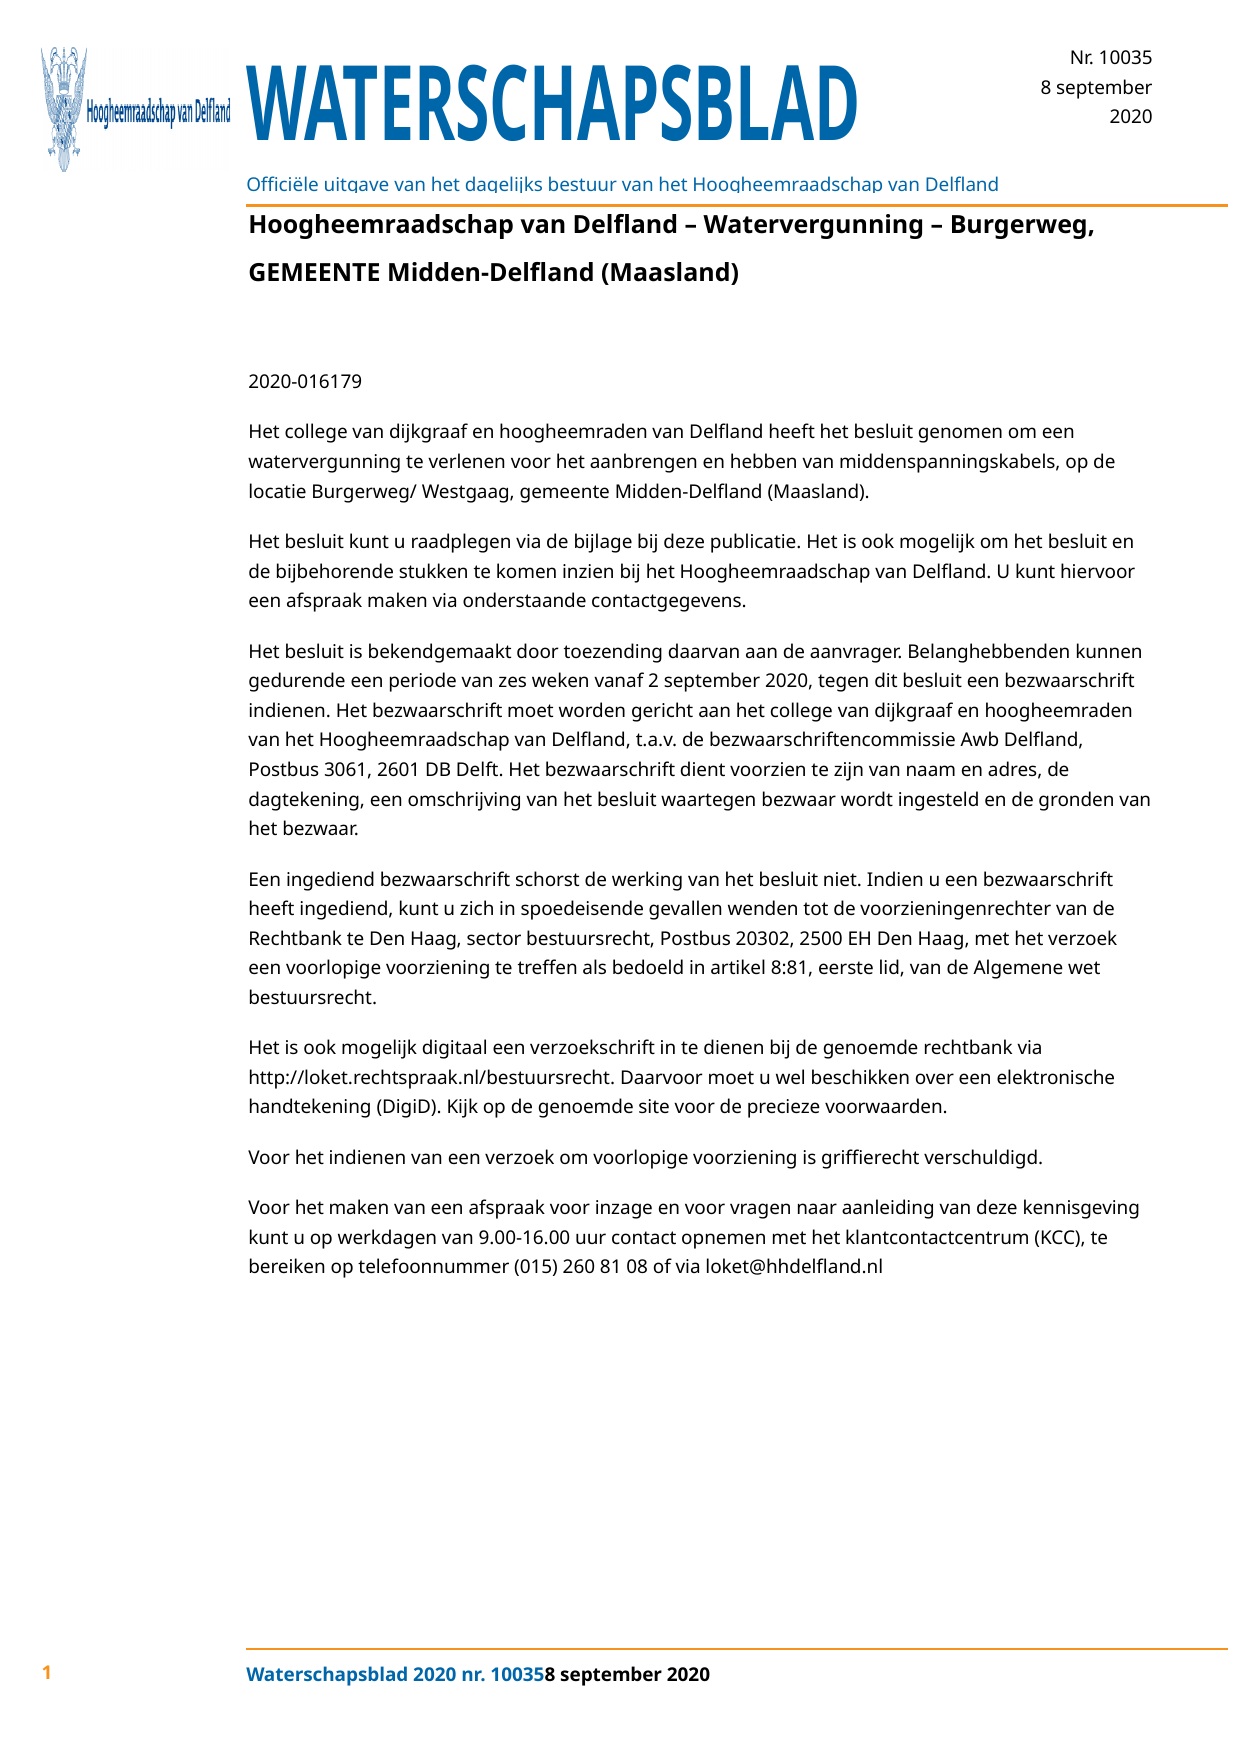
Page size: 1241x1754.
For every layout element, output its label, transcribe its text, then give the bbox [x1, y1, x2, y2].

text Hoogheemraadschap van Delfland – Watervergunning – Burgerweg, GEMEENTE Midden-Delfland (Maasland) [248, 207, 1152, 288]
text Voor het indienen van een verzoek om voorlopige voorziening is griffierecht verschuldigd. [248, 1144, 1152, 1170]
text Voor het maken van een afspraak voor inzage en voor vragen naar aanleiding van deze kennisgeving kunt u op werkdagen van 9.00-16.00 uur contact opnemen met het klantcontactcentrum (KCC), te bereiken op telefoonnummer (015) 260 81 08 of via loket@hhdelfland.nl [248, 1194, 1152, 1279]
text Het besluit is bekendgemaakt door toezending daarvan aan de aanvrager. Belanghebbenden kunnen gedurende een periode van zes weken vanaf 2 september 2020, tegen dit besluit een bezwaarschrift indienen. Het bezwaarschrift moet worden gericht aan het college van dijkgraaf en hoogheemraden van het Hoogheemraadschap van Delfland, t.a.v. de bezwaarschriftencommissie Awb Delfland, Postbus 3061, 2601 DB Delft. Het bezwaarschrift dient voorzien te zijn van naam en adres, de dagtekening, een omschrijving van het besluit waartegen bezwaar wordt ingesteld en de gronden van het bezwaar. [248, 638, 1152, 841]
picture [41, 47, 231, 172]
text Een ingediend bezwaarschrift schorst de werking van het besluit niet. Indien u een bezwaarschrift heeft ingediend, kunt u zich in spoedeisende gevallen wenden tot de voorzieningenrechter van de Rechtbank te Den Haag, sector bestuursrecht, Postbus 20302, 2500 EH Den Haag, met het verzoek een voorlopige voorziening te treffen als bedoeld in artikel 8:81, eerste lid, van de Algemene wet bestuursrecht. [248, 866, 1152, 1010]
text Het besluit kunt u raadplegen via de bijlage bij deze publicatie. Het is ook mogelijk om het besluit en de bijbehorende stukken te komen inzien bij het Hoogheemraadschap van Delfland. U kunt hiervoor een afspraak maken via onderstaande contactgegevens. [248, 528, 1152, 613]
text Het is ook mogelijk digitaal een verzoekschrift in te dienen bij de genoemde rechtbank via http://loket.rechtspraak.nl/bestuursrecht. Daarvoor moet u wel beschikken over een elektronische handtekening (DigiD). Kijk op de genoemde site voor de precieze voorwaarden. [248, 1034, 1152, 1119]
text 2020-016179 [248, 368, 1152, 394]
text Het college van dijkgraaf en hoogheemraden van Delfland heeft het besluit genomen om een watervergunning te verlenen voor het aanbrengen en hebben van middenspanningskabels, op de locatie Burgerweg/ Westgaag, gemeente Midden-Delfland (Maasland). [248, 419, 1152, 504]
